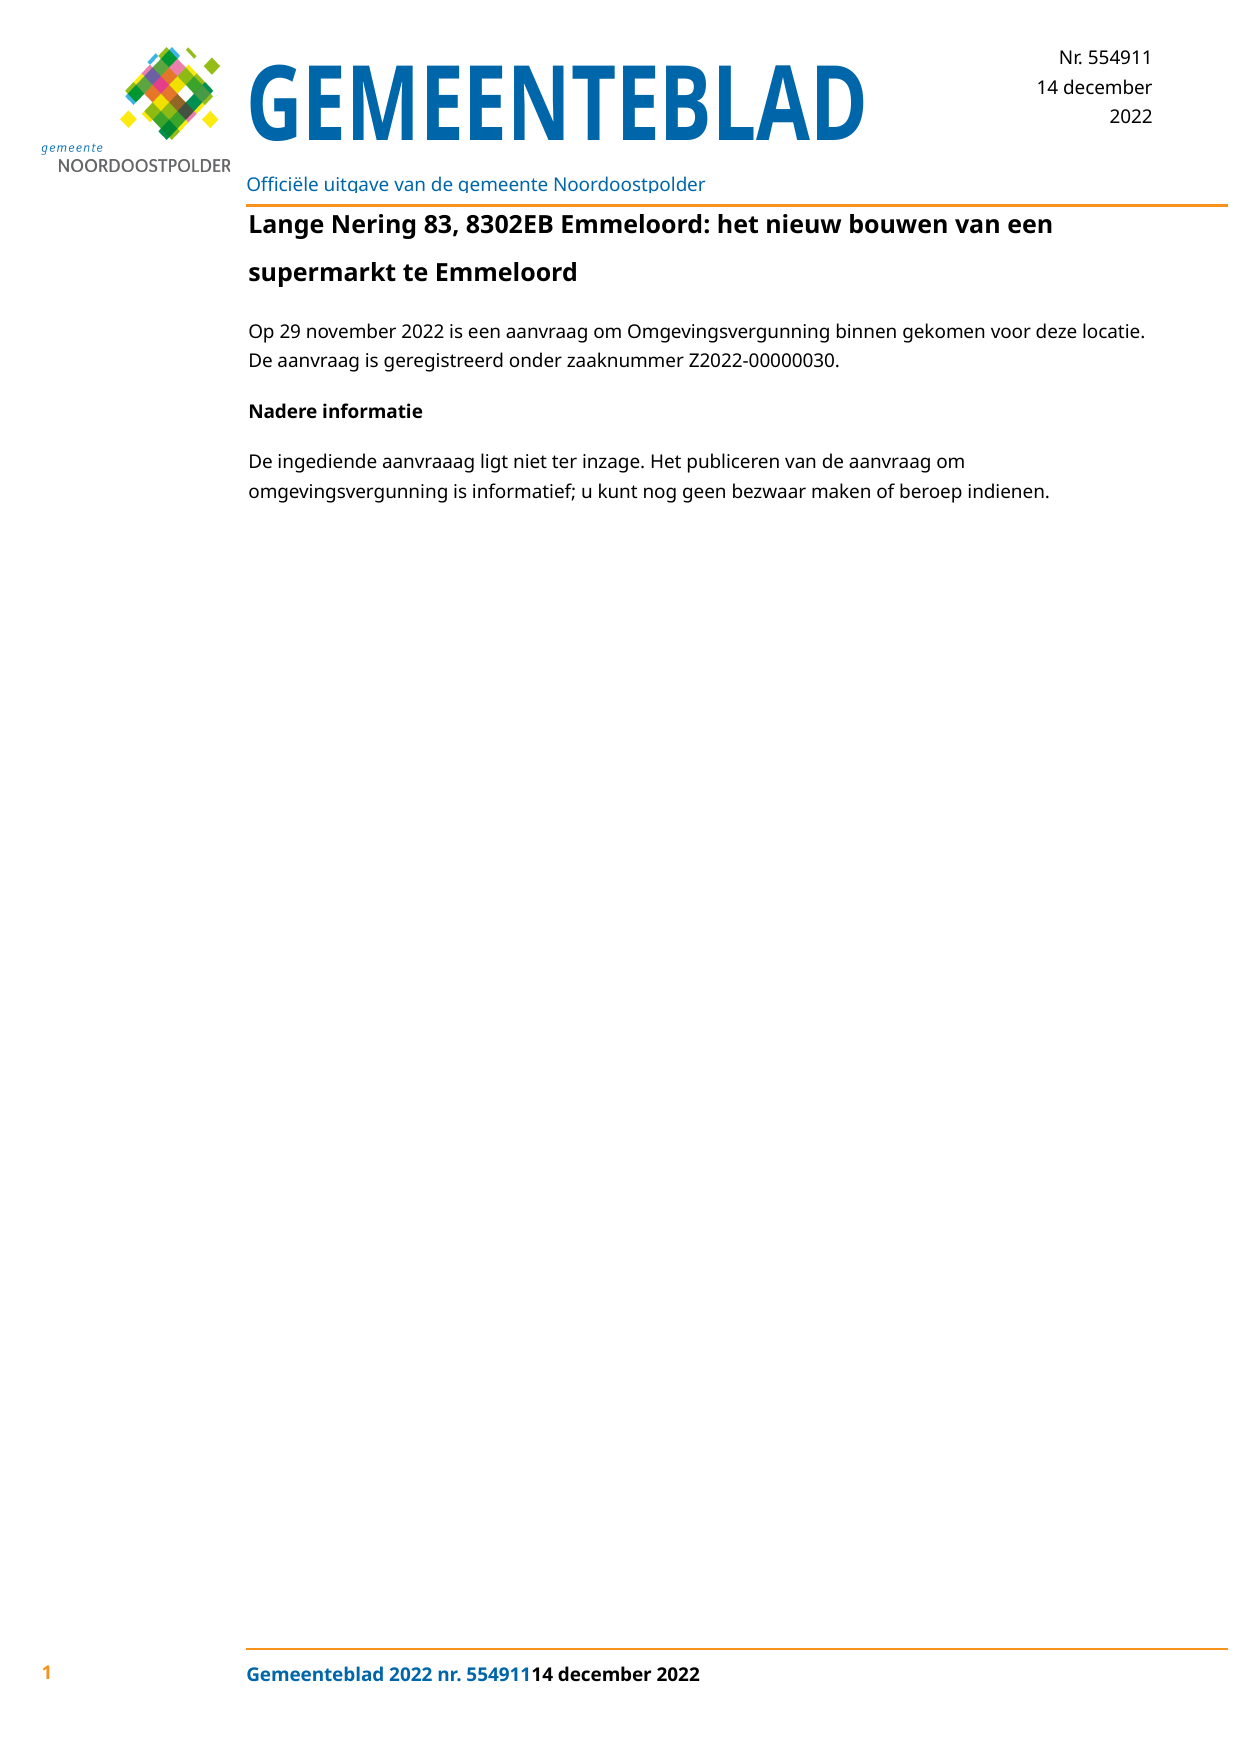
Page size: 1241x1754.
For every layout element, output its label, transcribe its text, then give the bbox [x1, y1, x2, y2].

text De ingediende aanvraaag ligt niet ter inzage. Het publiceren van de aanvraag om omgevingsvergunning is informatief; u kunt nog geen bezwaar maken of beroep indienen. [248, 448, 1152, 504]
text Nadere informatie [248, 398, 1152, 424]
text Op 29 november 2022 is een aanvraag om Omgevingsvergunning binnen gekomen voor deze locatie. De aanvraag is geregistreerd onder zaaknummer Z2022-00000030. [248, 318, 1152, 373]
picture [41, 47, 231, 172]
text Lange Nering 83, 8302EB Emmeloord: het nieuw bouwen van een supermarkt te Emmeloord [248, 207, 1152, 288]
